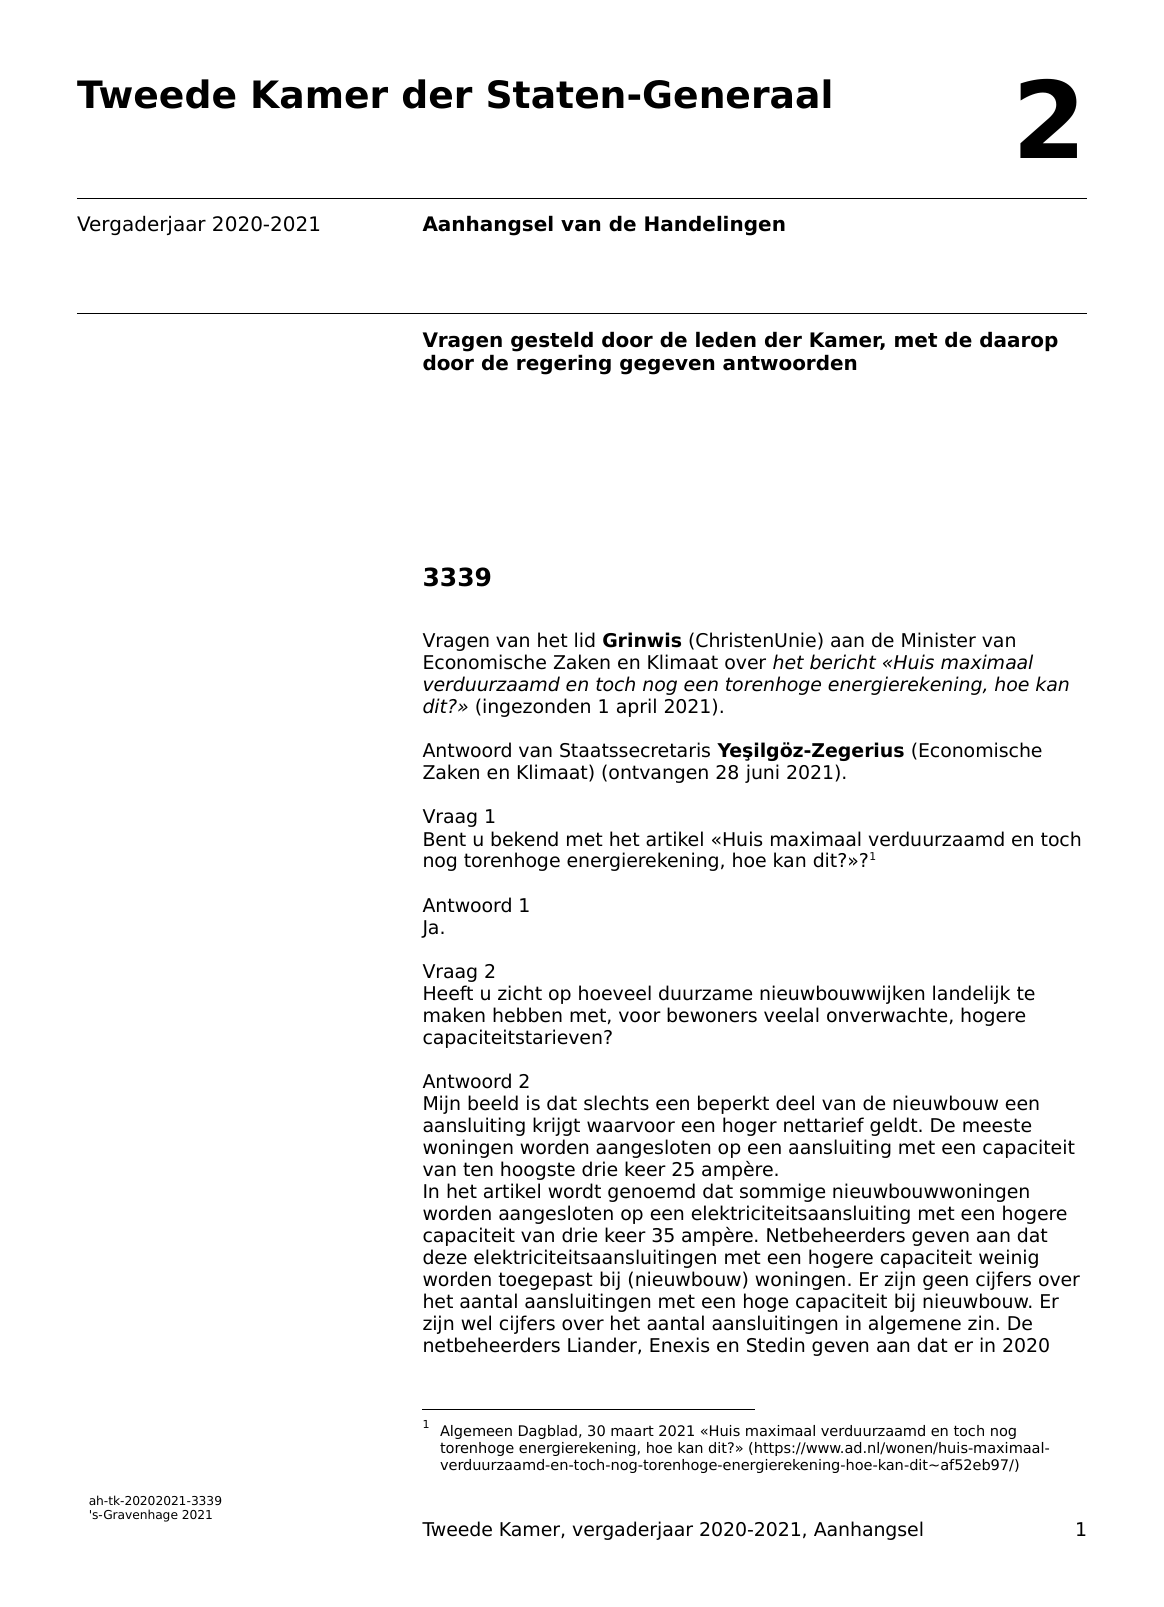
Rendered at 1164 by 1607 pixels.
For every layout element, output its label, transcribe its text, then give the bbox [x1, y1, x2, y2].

text Antwoord 2 [422, 1071, 1087, 1093]
text 's-Gravenhage 2021 [88, 1508, 323, 1522]
text Vraag 2 [422, 961, 1087, 983]
text Vraag 1 [422, 806, 1087, 828]
text 3339 [422, 563, 1087, 592]
text Vragen van het lid Grinwis (ChristenUnie) aan de Minister van Economische Zaken en Klimaat over het bericht «Huis maximaal verduurzaamd en toch nog een torenhoge energierekening, hoe kan dit?» (ingezonden 1 april 2021). [422, 630, 1087, 718]
text Heeft u zicht op hoeveel duurzame nieuwbouwwijken landelijk te maken hebben met, voor bewoners veelal onverwachte, hogere capaciteitstarieven? [422, 983, 1087, 1049]
text Antwoord van Staatssecretaris Yeşilgöz-Zegerius (Economische Zaken en Klimaat) (ontvangen 28 juni 2021). [422, 740, 1087, 784]
table_cell Vergaderjaar 2020-2021 [77, 199, 422, 313]
table_header Tweede Kamer der Staten-Generaal [77, 59, 886, 198]
text Mijn beeld is dat slechts een beperkt deel van de nieuwbouw een aansluiting krijgt waarvoor een hoger nettarief geldt. De meeste woningen worden aangesloten op een aansluiting met een capaciteit van ten hoogste drie keer 25 ampère. [422, 1093, 1087, 1181]
text In het artikel wordt genoemd dat sommige nieuwbouwwoningen worden aangesloten op een elektriciteitsaansluiting met een hogere capaciteit van drie keer 35 ampère. Netbeheerders geven aan dat deze elektriciteitsaansluitingen met een hogere capaciteit weinig worden toegepast bij (nieuwbouw) woningen. Er zijn geen cijfers over het aantal aansluitingen met een hoge capaciteit bij nieuwbouw. Er zijn wel cijfers over het aantal aansluitingen in algemene zin. De netbeheerders Liander, Enexis en Stedin geven aan dat er in 2020 [422, 1181, 1087, 1357]
table_cell Vragen gesteld door de leden der Kamer, met de daarop door de regering gegeven antwoorden [422, 314, 1087, 375]
text Antwoord 1 [422, 894, 1087, 917]
table_header 2 [886, 59, 1087, 198]
table_cell [77, 314, 422, 375]
text Ja. [422, 917, 1087, 938]
text Algemeen Dagblad, 30 maart 2021 «Huis maximaal verduurzaamd en toch nog torenhoge energierekening, hoe kan dit?» (https://www.ad.nl/wonen/huis-maximaal-verduurzaamd-en-toch-nog-torenhoge-energierekening-hoe-kan-dit~af52eb97/) [422, 1418, 1087, 1474]
text Bent u bekend met het artikel «Huis maximaal verduurzaamd en toch nog torenhoge energierekening, hoe kan dit?»? [422, 828, 1087, 872]
text ah-tk-20202021-3339 [88, 1494, 323, 1508]
table_cell Aanhangsel van de Handelingen [422, 199, 1087, 313]
